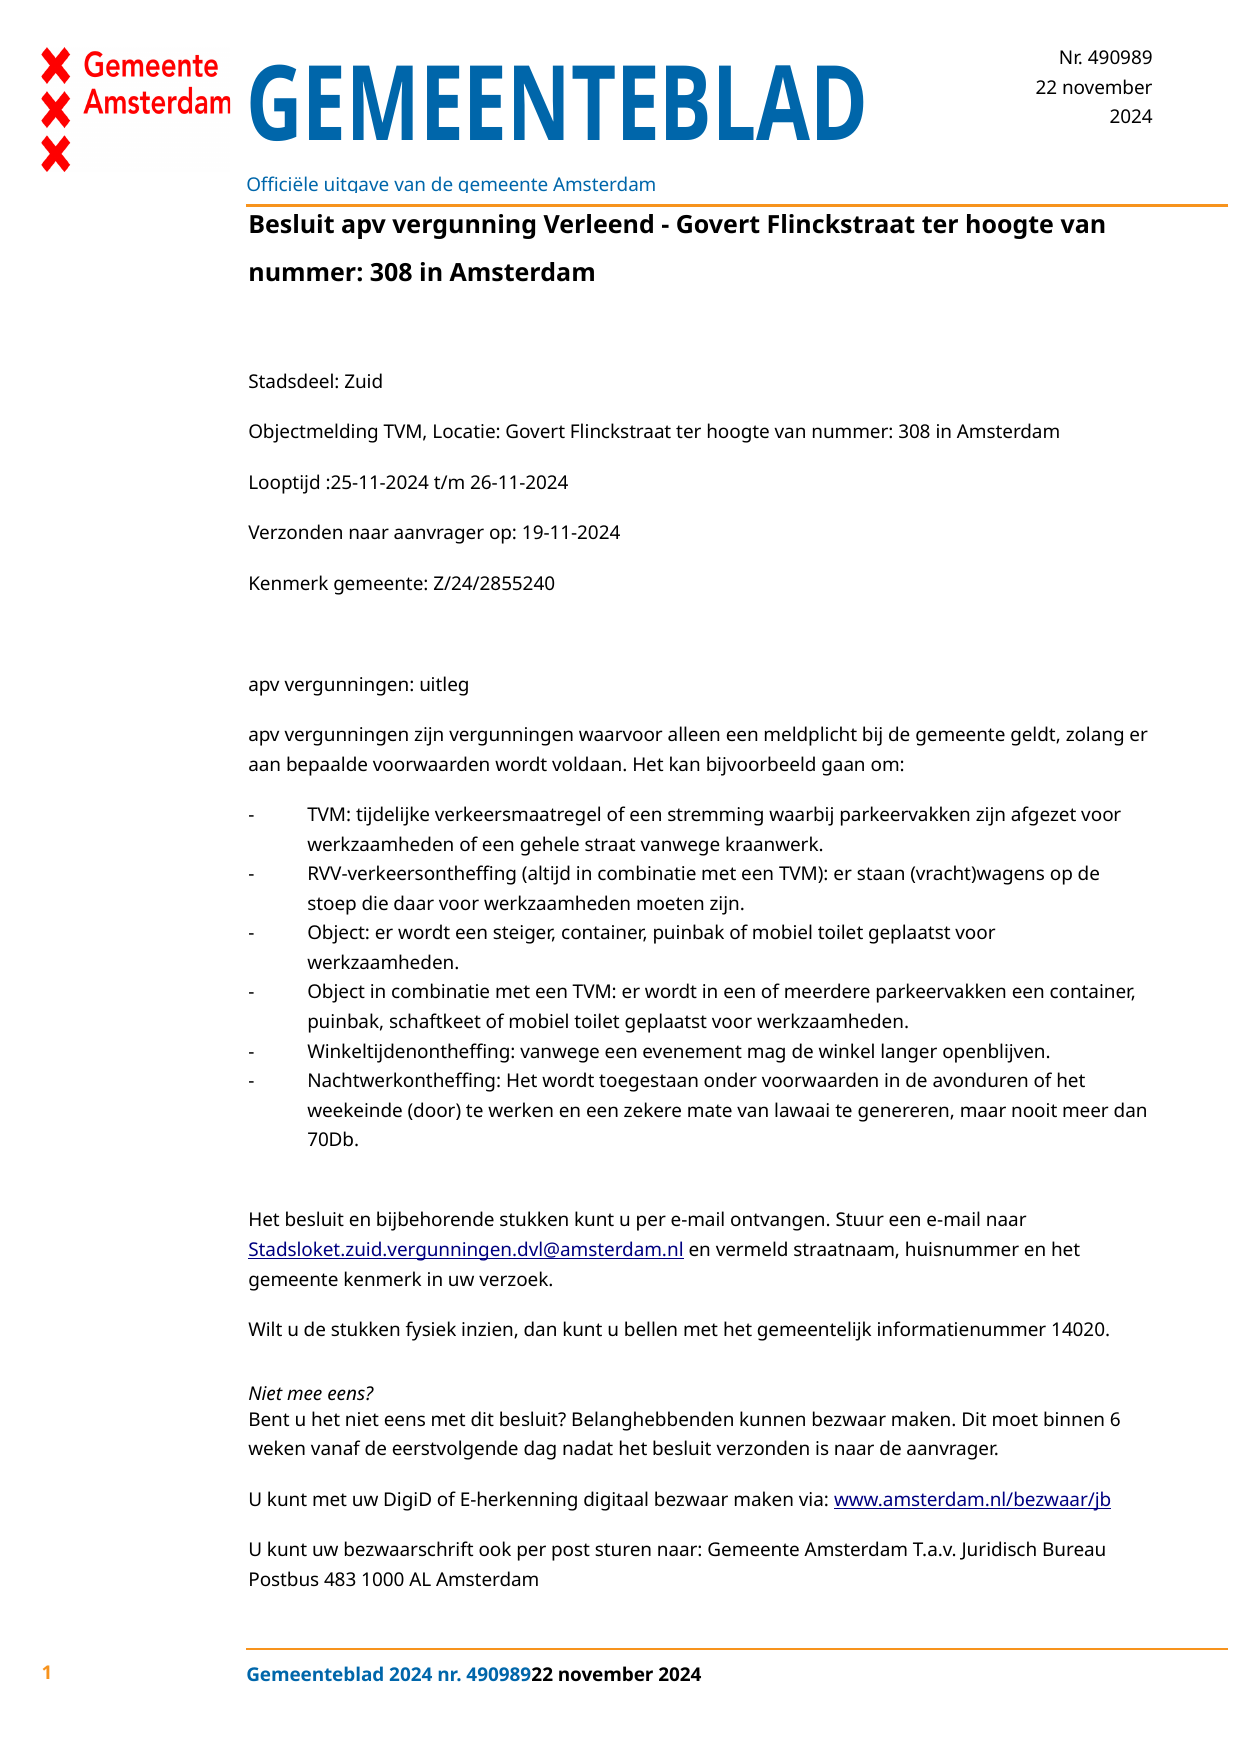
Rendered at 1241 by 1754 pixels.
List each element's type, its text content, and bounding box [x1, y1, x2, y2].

text Objectmelding TVM, Locatie: Govert Flinckstraat ter hoogte van nummer: 308 in Amsterdam [248, 419, 1152, 444]
list RVV-verkeersontheffing (altijd in combinatie met een TVM): er staan (vracht)wagens op de stoep die daar voor werkzaamheden moeten zijn. [248, 860, 1152, 916]
text apv vergunningen: uitleg [248, 671, 1152, 697]
text Wilt u de stukken fysiek inzien, dan kunt u bellen met het gemeentelijk informatienummer 14020. [248, 1316, 1152, 1342]
text Kenmerk gemeente: Z/24/2855240 [248, 570, 1152, 596]
text Het besluit en bijbehorende stukken kunt u per e-mail ontvangen. Stuur een e-mail naar Stadsloket.zuid.vergunningen.dvl@amsterdam.nl en vermeld straatnaam, huisnummer en het gemeente kenmerk in uw verzoek. [248, 1207, 1152, 1292]
text Besluit apv vergunning Verleend - Govert Flinckstraat ter hoogte van nummer: 308 in Amsterdam [248, 207, 1152, 288]
text U kunt met uw DigiD of E-herkenning digitaal bezwaar maken via: www.amsterdam.nl/bezwaar/jb [248, 1486, 1152, 1512]
text Looptijd :25-11-2024 t/m 26-11-2024 [248, 469, 1152, 495]
text Verzonden naar aanvrager op: 19-11-2024 [248, 519, 1152, 545]
text U kunt uw bezwaarschrift ook per post sturen naar: Gemeente Amsterdam T.a.v. Juridisch Bureau Postbus 483 1000 AL Amsterdam [248, 1536, 1152, 1592]
text Stadsdeel: Zuid [248, 368, 1152, 394]
list Object: er wordt een steiger, container, puinbak of mobiel toilet geplaatst voor werkzaamheden. [248, 919, 1152, 975]
list Winkeltijdenontheffing: vanwege een evenement mag de winkel langer openblijven. [248, 1038, 1152, 1064]
list Object in combinatie met een TVM: er wordt in een of meerdere parkeervakken een container, puinbak, schaftkeet of mobiel toilet geplaatst voor werkzaamheden. [248, 979, 1152, 1034]
text Bent u het niet eens met dit besluit? Belanghebbenden kunnen bezwaar maken. Dit moet binnen 6 weken vanaf de eerstvolgende dag nadat het besluit verzonden is naar de aanvrager. [248, 1406, 1152, 1461]
list Nachtwerkontheffing: Het wordt toegestaan onder voorwaarden in de avonduren of het weekeinde (door) te werken en een zekere mate van lawaai te genereren, maar nooit meer dan 70Db. [248, 1067, 1152, 1152]
picture [41, 47, 231, 172]
list TVM: tijdelijke verkeersmaatregel of een stremming waarbij parkeervakken zijn afgezet voor werkzaamheden of een gehele straat vanwege kraanwerk. [248, 801, 1152, 857]
text apv vergunningen zijn vergunningen waarvoor alleen een meldplicht bij de gemeente geldt, zolang er aan bepaalde voorwaarden wordt voldaan. Het kan bijvoorbeeld gaan om: [248, 721, 1152, 777]
text Niet mee eens? [248, 1380, 1152, 1406]
